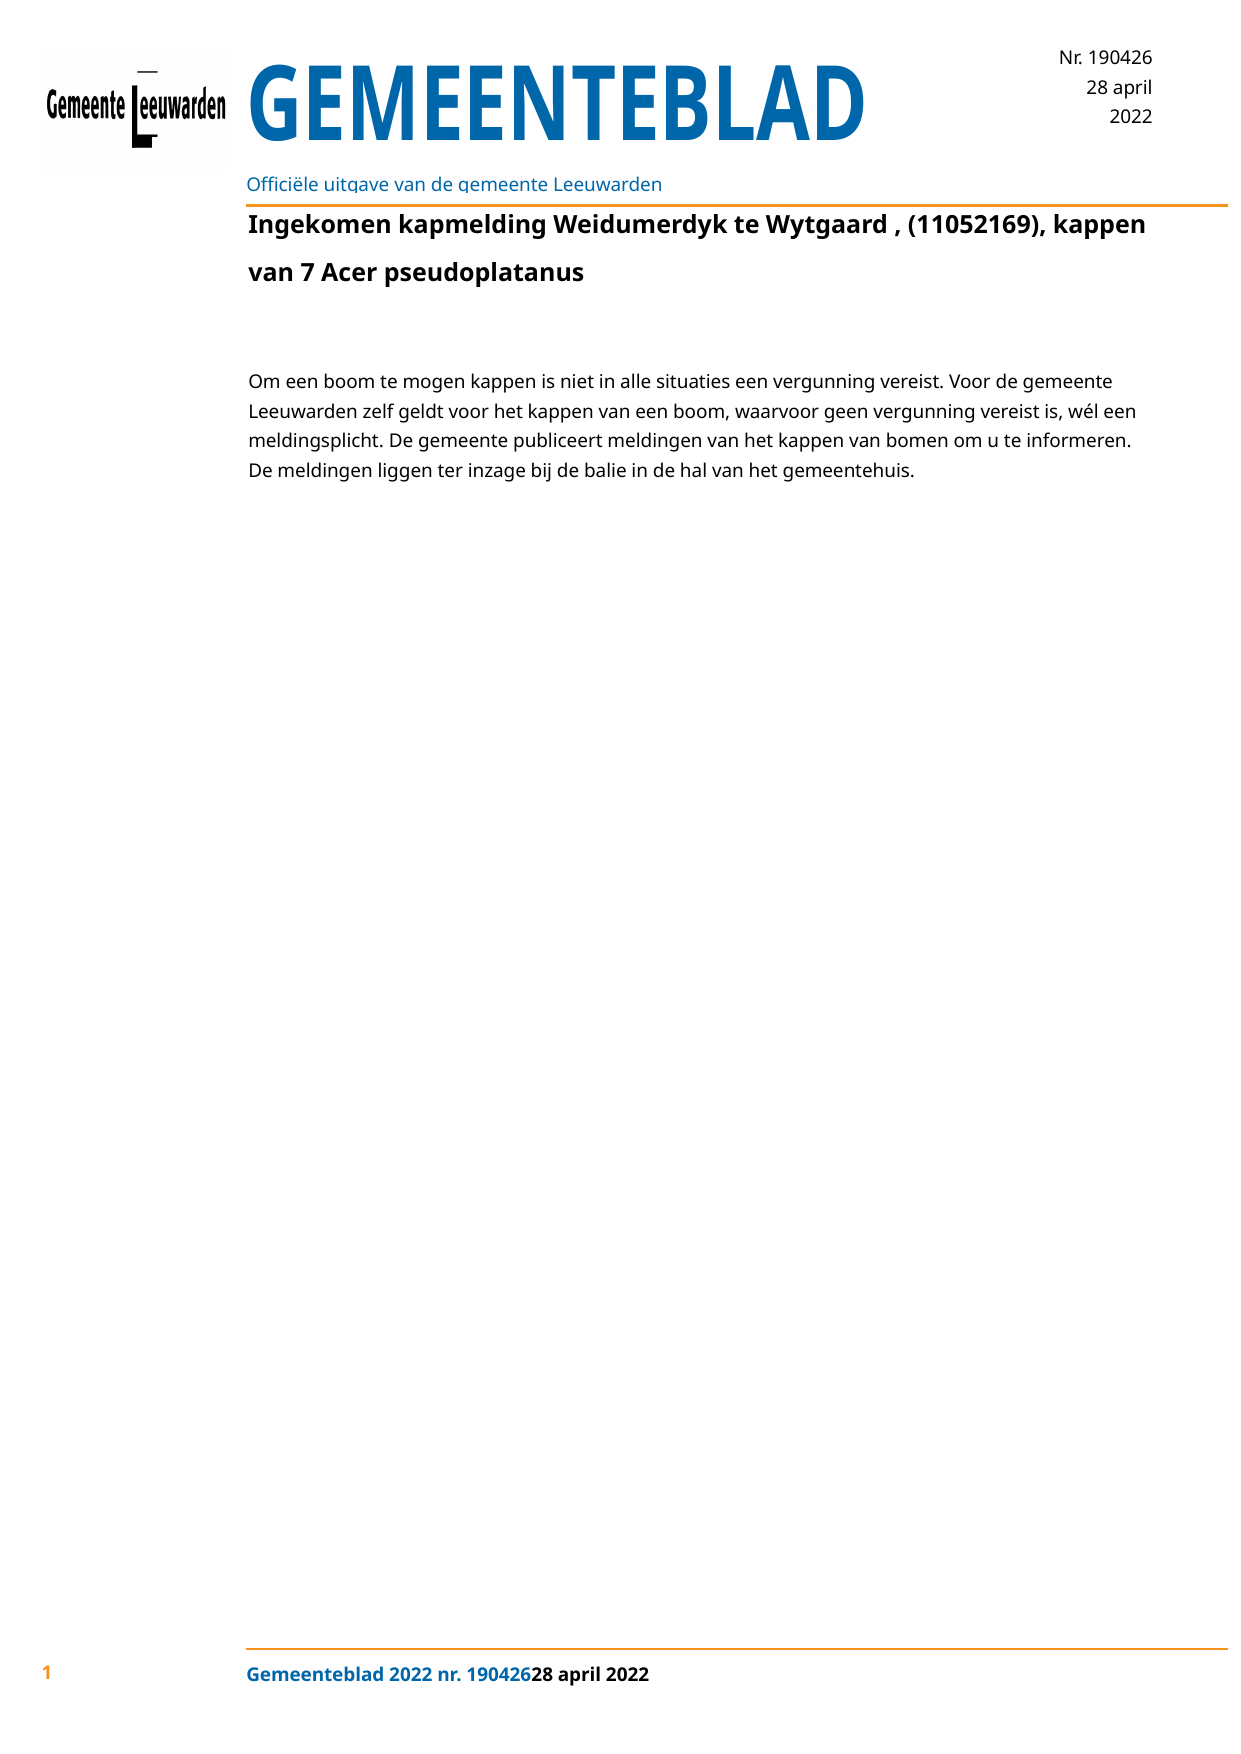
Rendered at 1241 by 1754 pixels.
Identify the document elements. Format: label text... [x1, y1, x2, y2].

text Om een boom te mogen kappen is niet in alle situaties een vergunning vereist. Voor de gemeente Leeuwarden zelf geldt voor het kappen van een boom, waarvoor geen vergunning vereist is, wél een meldingsplicht. De gemeente publiceert meldingen van het kappen van bomen om u te informeren. De meldingen liggen ter inzage bij de balie in de hal van het gemeentehuis. [248, 368, 1152, 483]
text Ingekomen kapmelding Weidumerdyk te Wytgaard , (11052169), kappen van 7 Acer pseudoplatanus [248, 207, 1152, 288]
picture [41, 47, 231, 172]
